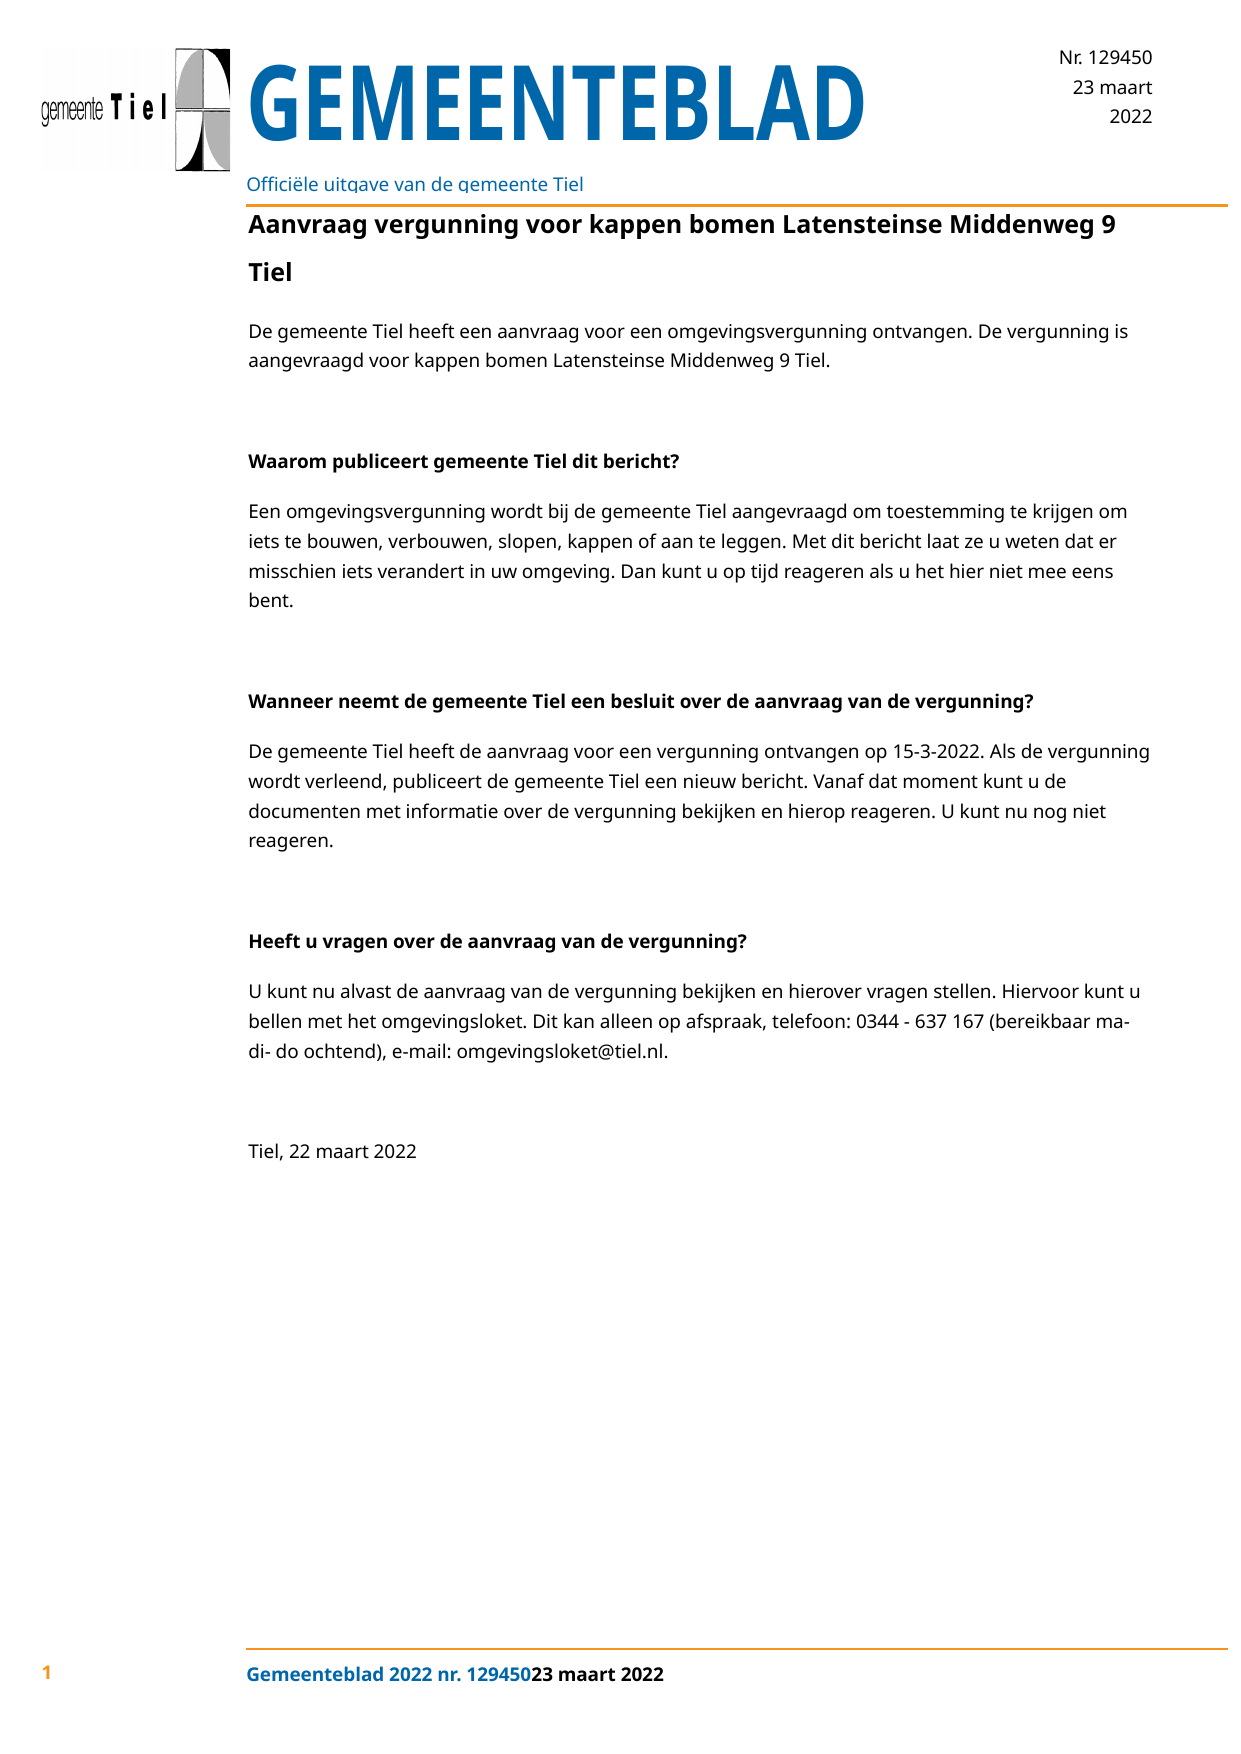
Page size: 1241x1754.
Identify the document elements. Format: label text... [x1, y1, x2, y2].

text Tiel, 22 maart 2022 [248, 1139, 1152, 1164]
text De gemeente Tiel heeft de aanvraag voor een vergunning ontvangen op 15-3-2022. Als de vergunning wordt verleend, publiceert de gemeente Tiel een nieuw bericht. Vanaf dat moment kunt u de documenten met informatie over de vergunning bekijken en hierop reageren. U kunt nu nog niet reageren. [248, 739, 1152, 853]
text De gemeente Tiel heeft een aanvraag voor een omgevingsvergunning ontvangen. De vergunning is aangevraagd voor kappen bomen Latensteinse Middenweg 9 Tiel. [248, 318, 1152, 373]
text Wanneer neemt de gemeente Tiel een besluit over de aanvraag van de vergunning? [248, 688, 1152, 714]
text Waarom publiceert gemeente Tiel dit bericht? [248, 448, 1152, 474]
text Heeft u vragen over de aanvraag van de vergunning? [248, 928, 1152, 954]
text Een omgevingsvergunning wordt bij de gemeente Tiel aangevraagd om toestemming te krijgen om iets te bouwen, verbouwen, slopen, kappen of aan te leggen. Met dit bericht laat ze u weten dat er misschien iets verandert in uw omgeving. Dan kunt u op tijd reageren als u het hier niet mee eens bent. [248, 499, 1152, 613]
picture [41, 47, 231, 172]
text U kunt nu alvast de aanvraag van de vergunning bekijken en hierover vragen stellen. Hiervoor kunt u bellen met het omgevingsloket. Dit kan alleen op afspraak, telefoon: 0344 - 637 167 (bereikbaar ma-di- do ochtend), e-mail: omgevingsloket@tiel.nl. [248, 979, 1152, 1064]
text Aanvraag vergunning voor kappen bomen Latensteinse Middenweg 9 Tiel [248, 207, 1152, 288]
